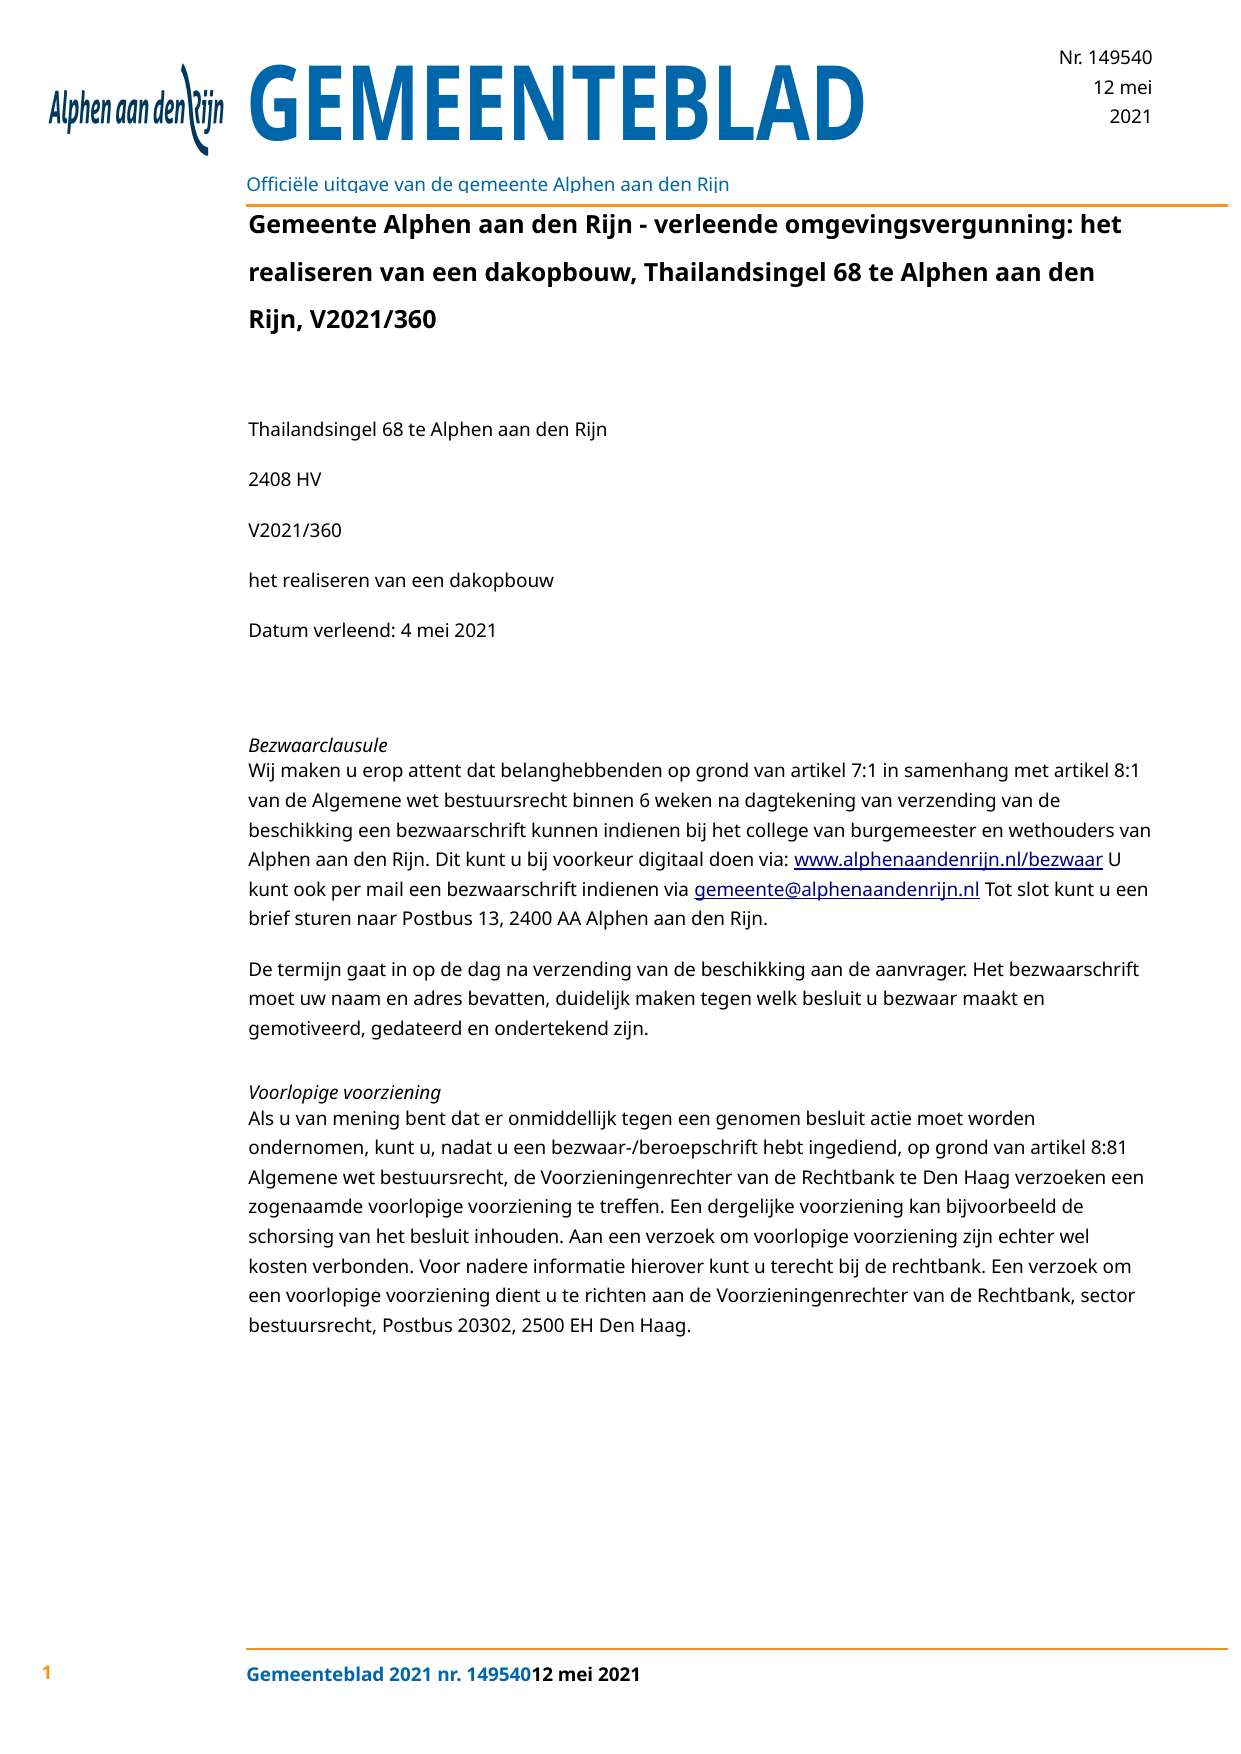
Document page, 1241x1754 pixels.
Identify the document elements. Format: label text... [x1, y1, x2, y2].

text Bezwaarclausule [248, 732, 1152, 758]
text De termijn gaat in op de dag na verzending van de beschikking aan de aanvrager. Het bezwaarschrift moet uw naam en adres bevatten, duidelijk maken tegen welk besluit u bezwaar maakt en gemotiveerd, gedateerd en ondertekend zijn. [248, 956, 1152, 1041]
text Datum verleend: 4 mei 2021 [248, 618, 1152, 643]
text 2408 HV [248, 466, 1152, 492]
text Als u van mening bent dat er onmiddellijk tegen een genomen besluit actie moet worden ondernomen, kunt u, nadat u een bezwaar-/beroepschrift hebt ingediend, op grond van artikel 8:81 Algemene wet bestuursrecht, de Voorzieningenrechter van de Rechtbank te Den Haag verzoeken een zogenaamde voorlopige voorziening te treffen. Een dergelijke voorziening kan bijvoorbeeld de schorsing van het besluit inhouden. Aan een verzoek om voorlopige voorziening zijn echter wel kosten verbonden. Voor nadere informatie hierover kunt u terecht bij de rechtbank. Een verzoek om een voorlopige voorziening dient u te richten aan de Voorzieningenrechter van de Rechtbank, sector bestuursrecht, Postbus 20302, 2500 EH Den Haag. [248, 1105, 1152, 1338]
text Voorlopige voorziening [248, 1079, 1152, 1105]
text V2021/360 [248, 517, 1152, 542]
text het realiseren van een dakopbouw [248, 567, 1152, 593]
picture [41, 47, 231, 172]
text Gemeente Alphen aan den Rijn - verleende omgevingsvergunning: het realiseren van een dakopbouw, Thailandsingel 68 te Alphen aan den Rijn, V2021/360 [248, 207, 1152, 336]
text Wij maken u erop attent dat belanghebbenden op grond van artikel 7:1 in samenhang met artikel 8:1 van de Algemene wet bestuursrecht binnen 6 weken na dagtekening van verzending van de beschikking een bezwaarschrift kunnen indienen bij het college van burgemeester en wethouders van Alphen aan den Rijn. Dit kunt u bij voorkeur digitaal doen via: www.alphenaandenrijn.nl/bezwaar U kunt ook per mail een bezwaarschrift indienen via gemeente@alphenaandenrijn.nl Tot slot kunt u een brief sturen naar Postbus 13, 2400 AA Alphen aan den Rijn. [248, 758, 1152, 931]
text Thailandsingel 68 te Alphen aan den Rijn [248, 416, 1152, 442]
